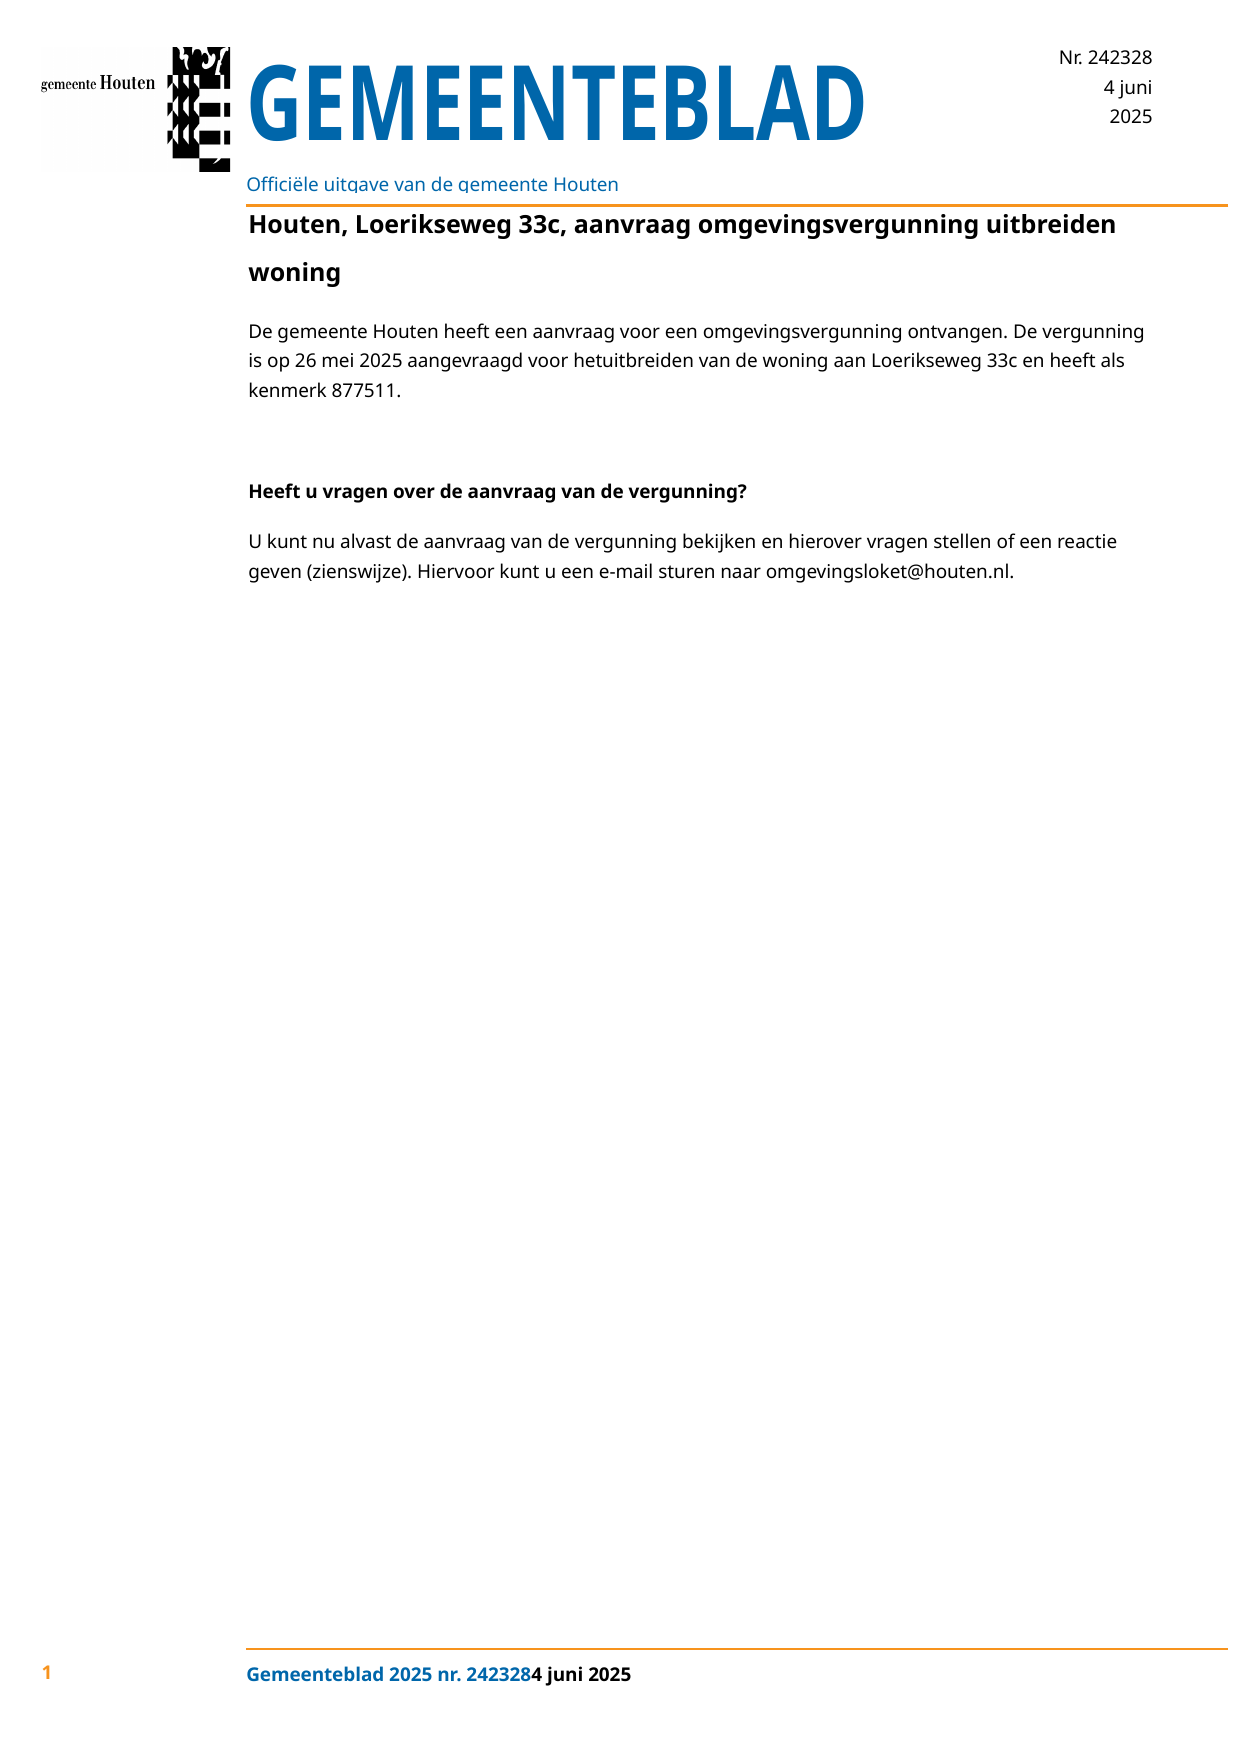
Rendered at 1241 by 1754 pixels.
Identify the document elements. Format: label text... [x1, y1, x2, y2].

text De gemeente Houten heeft een aanvraag voor een omgevingsvergunning ontvangen. De vergunning is op 26 mei 2025 aangevraagd voor hetuitbreiden van de woning aan Loerikseweg 33c en heeft als kenmerk 877511. [248, 318, 1152, 403]
text U kunt nu alvast de aanvraag van de vergunning bekijken en hierover vragen stellen of een reactie geven (zienswijze). Hiervoor kunt u een e-mail sturen naar omgevingsloket@houten.nl. [248, 528, 1152, 584]
picture [41, 47, 231, 172]
text Houten, Loerikseweg 33c, aanvraag omgevingsvergunning uitbreiden woning [248, 207, 1152, 288]
text Heeft u vragen over de aanvraag van de vergunning? [248, 478, 1152, 504]
